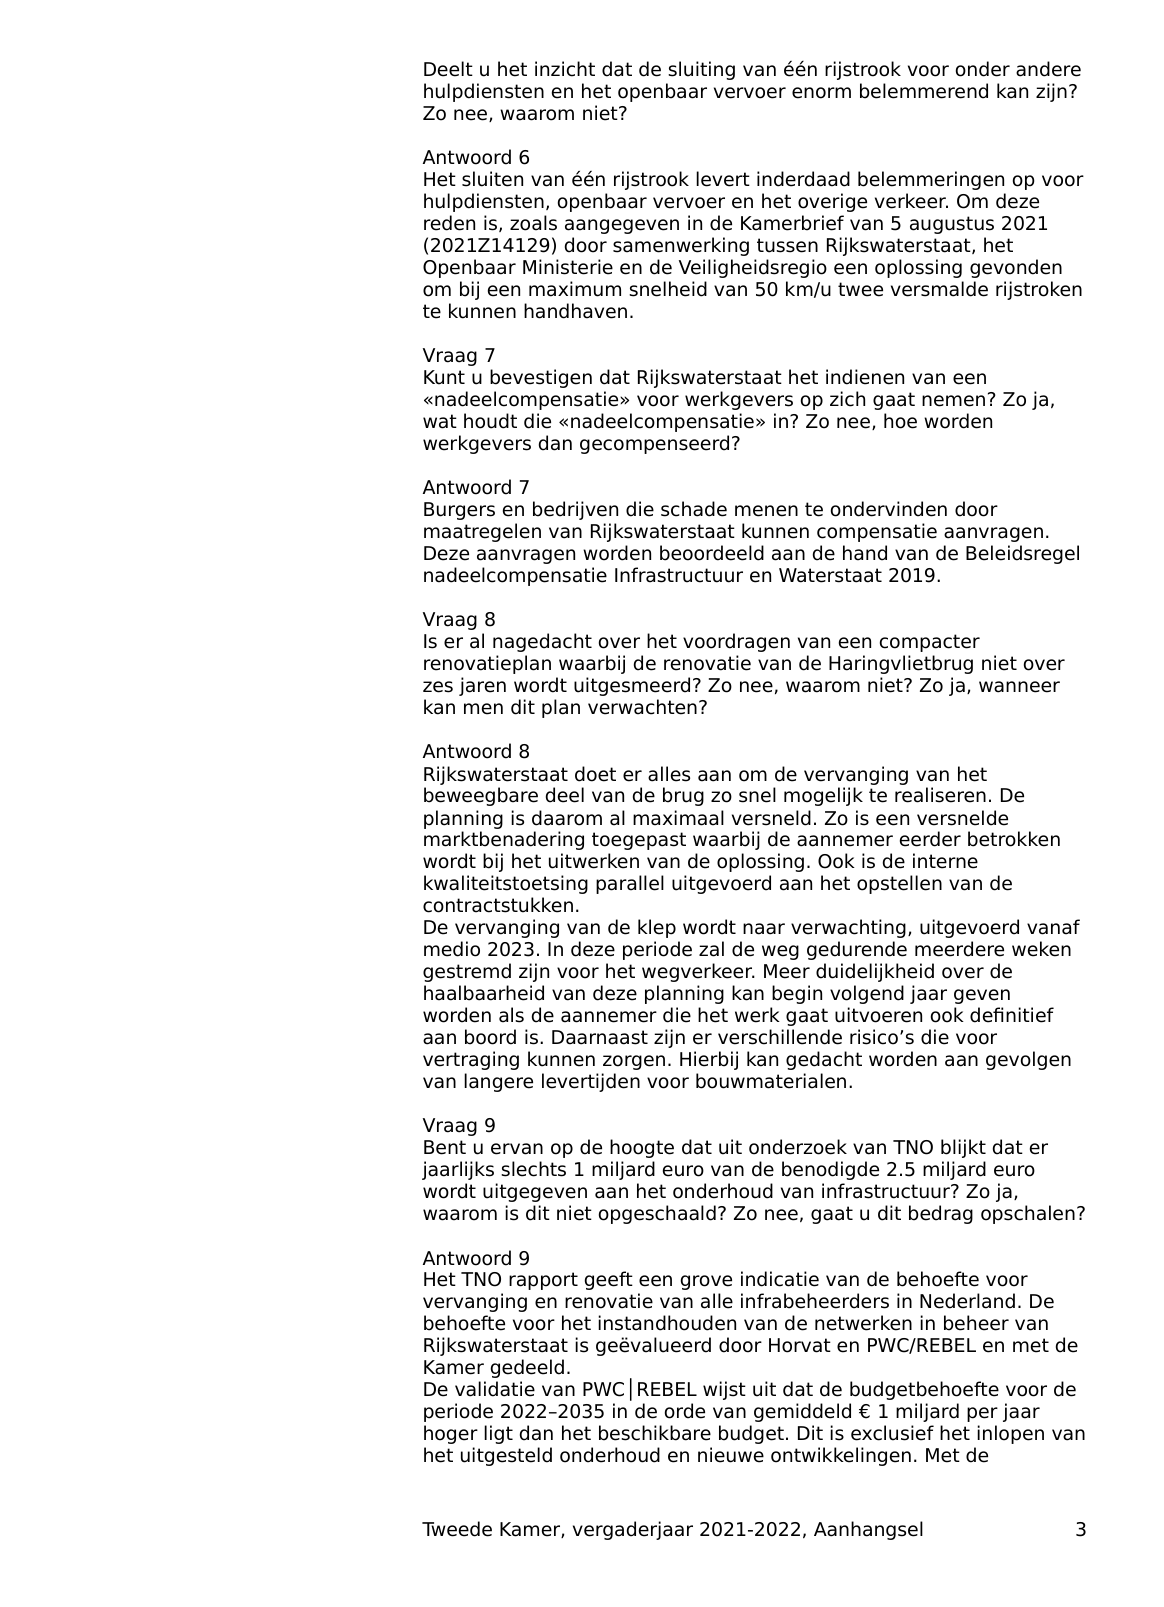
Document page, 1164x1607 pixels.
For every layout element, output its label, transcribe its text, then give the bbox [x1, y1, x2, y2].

text Burgers en bedrijven die schade menen te ondervinden door maatregelen van Rijkswaterstaat kunnen compensatie aanvragen. Deze aanvragen worden beoordeeld aan de hand van de Beleidsregel nadeelcompensatie Infrastructuur en Waterstaat 2019. [422, 499, 1087, 587]
text Antwoord 6 [422, 147, 1087, 169]
text Antwoord 9 [422, 1247, 1087, 1269]
text De vervanging van de klep wordt naar verwachting, uitgevoerd vanaf medio 2023. In deze periode zal de weg gedurende meerdere weken gestremd zijn voor het wegverkeer. Meer duidelijkheid over de haalbaarheid van deze planning kan begin volgend jaar geven worden als de aannemer die het werk gaat uitvoeren ook definitief aan boord is. Daarnaast zijn er verschillende risico’s die voor vertraging kunnen zorgen. Hierbij kan gedacht worden aan gevolgen van langere levertijden voor bouwmaterialen. [422, 917, 1087, 1093]
text De validatie van PWC│REBEL wijst uit dat de budgetbehoefte voor de periode 2022–2035 in de orde van gemiddeld € 1 miljard per jaar hoger ligt dan het beschikbare budget. Dit is exclusief het inlopen van het uitgesteld onderhoud en nieuwe ontwikkelingen. Met de [422, 1379, 1087, 1467]
text Vraag 8 [422, 609, 1087, 631]
text Antwoord 7 [422, 477, 1087, 499]
text Het TNO rapport geeft een grove indicatie van de behoefte voor vervanging en renovatie van alle infrabeheerders in Nederland. De behoefte voor het instandhouden van de netwerken in beheer van Rijkswaterstaat is geëvalueerd door Horvat en PWC/REBEL en met de Kamer gedeeld. [422, 1269, 1087, 1379]
text Antwoord 8 [422, 741, 1087, 763]
text Vraag 9 [422, 1115, 1087, 1137]
text Deelt u het inzicht dat de sluiting van één rijstrook voor onder andere hulpdiensten en het openbaar vervoer enorm belemmerend kan zijn? Zo nee, waarom niet? [422, 59, 1087, 125]
text Is er al nagedacht over het voordragen van een compacter renovatieplan waarbij de renovatie van de Haringvlietbrug niet over zes jaren wordt uitgesmeerd? Zo nee, waarom niet? Zo ja, wanneer kan men dit plan verwachten? [422, 631, 1087, 719]
text Rijkswaterstaat doet er alles aan om de vervanging van het beweegbare deel van de brug zo snel mogelijk te realiseren. De planning is daarom al maximaal versneld. Zo is een versnelde marktbenadering toegepast waarbij de aannemer eerder betrokken wordt bij het uitwerken van de oplossing. Ook is de interne kwaliteitstoetsing parallel uitgevoerd aan het opstellen van de contractstukken. [422, 763, 1087, 917]
text Bent u ervan op de hoogte dat uit onderzoek van TNO blijkt dat er jaarlijks slechts 1 miljard euro van de benodigde 2.5 miljard euro wordt uitgegeven aan het onderhoud van infrastructuur? Zo ja, waarom is dit niet opgeschaald? Zo nee, gaat u dit bedrag opschalen? [422, 1137, 1087, 1225]
text Het sluiten van één rijstrook levert inderdaad belemmeringen op voor hulpdiensten, openbaar vervoer en het overige verkeer. Om deze reden is, zoals aangegeven in de Kamerbrief van 5 augustus 2021 (2021Z14129) door samenwerking tussen Rijkswaterstaat, het Openbaar Ministerie en de Veiligheidsregio een oplossing gevonden om bij een maximum snelheid van 50 km/u twee versmalde rijstroken te kunnen handhaven. [422, 169, 1087, 323]
text Vraag 7 [422, 345, 1087, 367]
text Kunt u bevestigen dat Rijkswaterstaat het indienen van een «nadeelcompensatie» voor werkgevers op zich gaat nemen? Zo ja, wat houdt die «nadeelcompensatie» in? Zo nee, hoe worden werkgevers dan gecompenseerd? [422, 367, 1087, 455]
